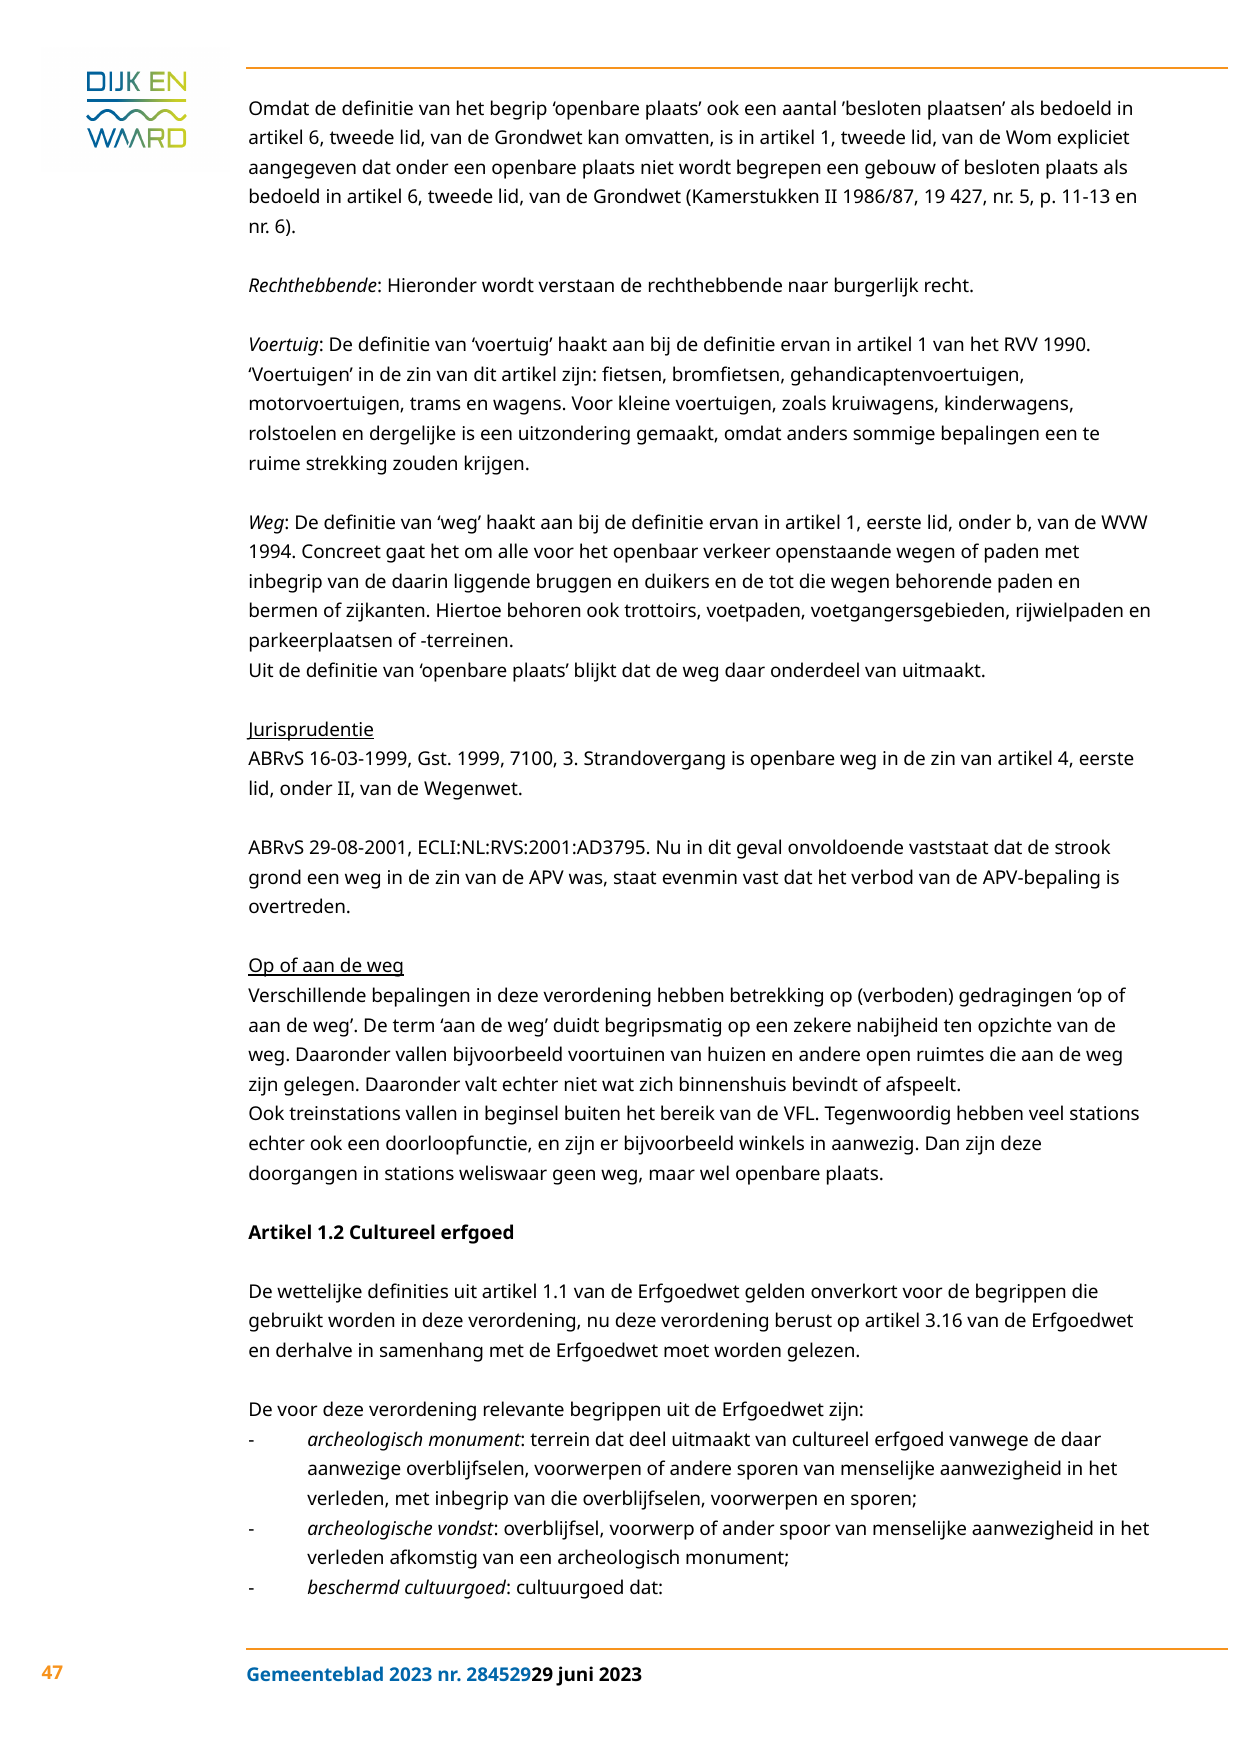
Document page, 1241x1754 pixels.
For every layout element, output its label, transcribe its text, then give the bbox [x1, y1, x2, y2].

text Voertuig: De definitie van ‘voertuig’ haakt aan bij de definitie ervan in artikel 1 van het RVV 1990. ‘Voertuigen’ in de zin van dit artikel zijn: fietsen, bromfietsen, gehandicaptenvoertuigen, motorvoertuigen, trams en wagens. Voor kleine voertuigen, zoals kruiwagens, kinderwagens, rolstoelen en dergelijke is een uitzondering gemaakt, omdat anders sommige bepalingen een te ruime strekking zouden krijgen. [248, 331, 1152, 476]
text Jurisprudentie [248, 716, 1152, 742]
text Op of aan de weg [248, 953, 1152, 978]
text De wettelijke definities uit artikel 1.1 van de Erfgoedwet gelden onverkort voor de begrippen die gebruikt worden in deze verordening, nu deze verordening berust op artikel 3.16 van de Erfgoedwet en derhalve in samenhang met de Erfgoedwet moet worden gelezen. [248, 1278, 1152, 1363]
text De voor deze verordening relevante begrippen uit de Erfgoedwet zijn: [248, 1396, 1152, 1422]
list beschermd cultuurgoed: cultuurgoed dat: [248, 1574, 1152, 1600]
text Rechthebbende: Hieronder wordt verstaan de rechthebbende naar burgerlijk recht. [248, 272, 1152, 298]
text Ook treinstations vallen in beginsel buiten het bereik van de VFL. Tegenwoordig hebben veel stations echter ook een doorloopfunctie, en zijn er bijvoorbeeld winkels in aanwezig. Dan zijn deze doorgangen in stations weliswaar geen weg, maar wel openbare plaats. [248, 1101, 1152, 1186]
text Omdat de definitie van het begrip ‘openbare plaats’ ook een aantal ’besloten plaatsen’ als bedoeld in artikel 6, tweede lid, van de Grondwet kan omvatten, is in artikel 1, tweede lid, van de Wom expliciet aangegeven dat onder een openbare plaats niet wordt begrepen een gebouw of besloten plaats als bedoeld in artikel 6, tweede lid, van de Grondwet (Kamerstukken II 1986/87, 19 427, nr. 5, p. 11-13 en nr. 6). [248, 95, 1152, 239]
text ABRvS 29-08-2001, ECLI:NL:RVS:2001:AD3795. Nu in dit geval onvoldoende vaststaat dat de strook grond een weg in de zin van de APV was, staat evenmin vast dat het verbod van de APV-bepaling is overtreden. [248, 834, 1152, 919]
text Verschillende bepalingen in deze verordening hebben betrekking op (verboden) gedragingen ‘op of aan de weg’. De term ‘aan de weg’ duidt begripsmatig op een zekere nabijheid ten opzichte van de weg. Daaronder vallen bijvoorbeeld voortuinen van huizen en andere open ruimtes die aan de weg zijn gelegen. Daaronder valt echter niet wat zich binnenshuis bevindt of afspeelt. [248, 982, 1152, 1097]
list archeologisch monument: terrein dat deel uitmaakt van cultureel erfgoed vanwege de daar aanwezige overblijfselen, voorwerpen of andere sporen van menselijke aanwezigheid in het verleden, met inbegrip van die overblijfselen, voorwerpen en sporen; [248, 1426, 1152, 1511]
text ABRvS 16-03-1999, Gst. 1999, 7100, 3. Strandovergang is openbare weg in de zin van artikel 4, eerste lid, onder II, van de Wegenwet. [248, 746, 1152, 801]
picture [41, 47, 231, 172]
text Uit de definitie van ‘openbare plaats’ blijkt dat de weg daar onderdeel van uitmaakt. [248, 657, 1152, 683]
text Artikel 1.2 Cultureel erfgoed [248, 1219, 1152, 1245]
text Weg: De definitie van ‘weg’ haakt aan bij de definitie ervan in artikel 1, eerste lid, onder b, van de WVW 1994. Concreet gaat het om alle voor het openbaar verkeer openstaande wegen of paden met inbegrip van de daarin liggende bruggen en duikers en de tot die wegen behorende paden en bermen of zijkanten. Hiertoe behoren ook trottoirs, voetpaden, voetgangersgebieden, rijwielpaden en parkeerplaatsen of -terreinen. [248, 509, 1152, 653]
list archeologische vondst: overblijfsel, voorwerp of ander spoor van menselijke aanwezigheid in het verleden afkomstig van een archeologisch monument; [248, 1515, 1152, 1570]
